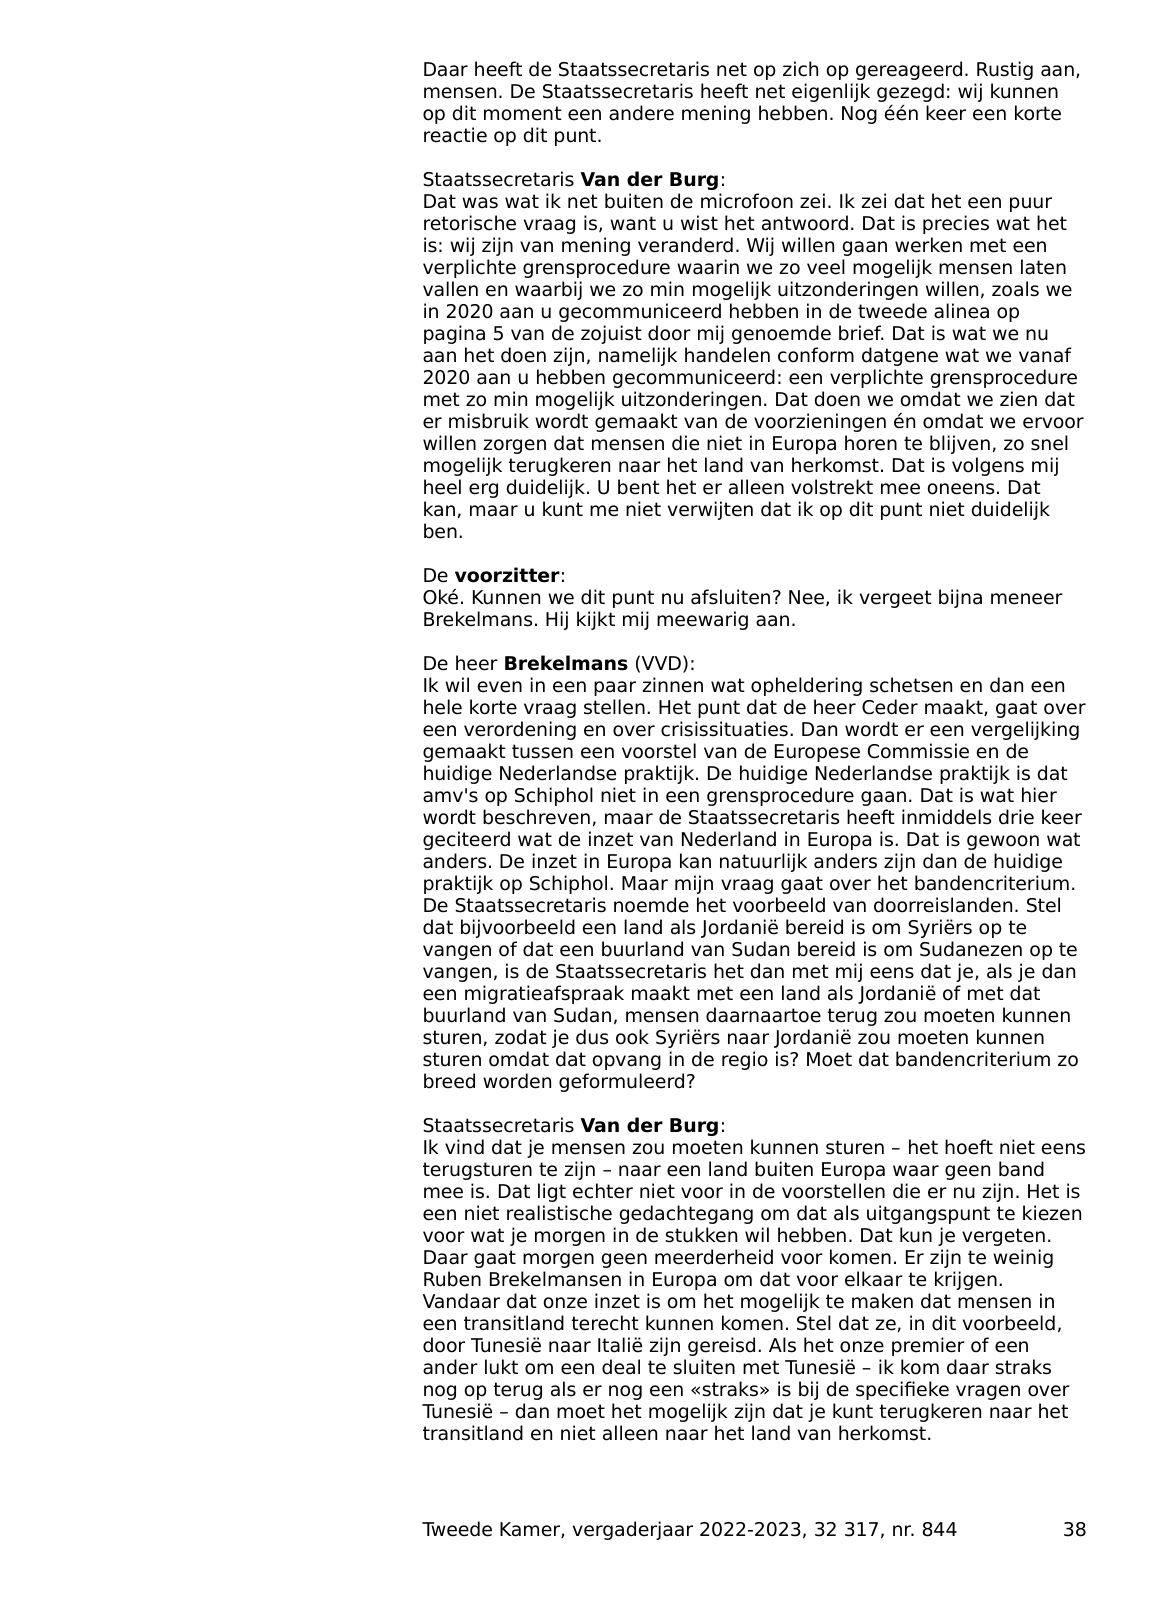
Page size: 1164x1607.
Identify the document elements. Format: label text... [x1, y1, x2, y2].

text Ik vind dat je mensen zou moeten kunnen sturen – het hoeft niet eens terugsturen te zijn – naar een land buiten Europa waar geen band mee is. Dat ligt echter niet voor in de voorstellen die er nu zijn. Het is een niet realistische gedachtegang om dat als uitgangspunt te kiezen voor wat je morgen in de stukken wil hebben. Dat kun je vergeten. Daar gaat morgen geen meerderheid voor komen. Er zijn te weinig Ruben Brekelmansen in Europa om dat voor elkaar te krijgen. Vandaar dat onze inzet is om het mogelijk te maken dat mensen in een transitland terecht kunnen komen. Stel dat ze, in dit voorbeeld, door Tunesië naar Italië zijn gereisd. Als het onze premier of een ander lukt om een deal te sluiten met Tunesië – ik kom daar straks nog op terug als er nog een «straks» is bij de specifieke vragen over Tunesië – dan moet het mogelijk zijn dat je kunt terugkeren naar het transitland en niet alleen naar het land van herkomst. [422, 1137, 1087, 1444]
text Daar heeft de Staatssecretaris net op zich op gereageerd. Rustig aan, mensen. De Staatssecretaris heeft net eigenlijk gezegd: wij kunnen op dit moment een andere mening hebben. Nog één keer een korte reactie op dit punt. [422, 59, 1087, 147]
text Ik wil even in een paar zinnen wat opheldering schetsen en dan een hele korte vraag stellen. Het punt dat de heer Ceder maakt, gaat over een verordening en over crisissituaties. Dan wordt er een vergelijking gemaakt tussen een voorstel van de Europese Commissie en de huidige Nederlandse praktijk. De huidige Nederlandse praktijk is dat amv's op Schiphol niet in een grensprocedure gaan. Dat is wat hier wordt beschreven, maar de Staatssecretaris heeft inmiddels drie keer geciteerd wat de inzet van Nederland in Europa is. Dat is gewoon wat anders. De inzet in Europa kan natuurlijk anders zijn dan de huidige praktijk op Schiphol. Maar mijn vraag gaat over het bandencriterium. De Staatssecretaris noemde het voorbeeld van doorreislanden. Stel dat bijvoorbeeld een land als Jordanië bereid is om Syriërs op te vangen of dat een buurland van Sudan bereid is om Sudanezen op te vangen, is de Staatssecretaris het dan met mij eens dat je, als je dan een migratieafspraak maakt met een land als Jordanië of met dat buurland van Sudan, mensen daarnaartoe terug zou moeten kunnen sturen, zodat je dus ook Syriërs naar Jordanië zou moeten kunnen sturen omdat dat opvang in de regio is? Moet dat bandencriterium zo breed worden geformuleerd? [422, 675, 1087, 1093]
text Oké. Kunnen we dit punt nu afsluiten? Nee, ik vergeet bijna meneer Brekelmans. Hij kijkt mij meewarig aan. [422, 587, 1087, 631]
text De heer Brekelmans (VVD): [422, 653, 1087, 675]
text Staatssecretaris Van der Burg: [422, 169, 1087, 191]
text Dat was wat ik net buiten de microfoon zei. Ik zei dat het een puur retorische vraag is, want u wist het antwoord. Dat is precies wat het is: wij zijn van mening veranderd. Wij willen gaan werken met een verplichte grensprocedure waarin we zo veel mogelijk mensen laten vallen en waarbij we zo min mogelijk uitzonderingen willen, zoals we in 2020 aan u gecommuniceerd hebben in de tweede alinea op pagina 5 van de zojuist door mij genoemde brief. Dat is wat we nu aan het doen zijn, namelijk handelen conform datgene wat we vanaf 2020 aan u hebben gecommuniceerd: een verplichte grensprocedure met zo min mogelijk uitzonderingen. Dat doen we omdat we zien dat er misbruik wordt gemaakt van de voorzieningen én omdat we ervoor willen zorgen dat mensen die niet in Europa horen te blijven, zo snel mogelijk terugkeren naar het land van herkomst. Dat is volgens mij heel erg duidelijk. U bent het er alleen volstrekt mee oneens. Dat kan, maar u kunt me niet verwijten dat ik op dit punt niet duidelijk ben. [422, 191, 1087, 543]
text De voorzitter: [422, 565, 1087, 587]
text Staatssecretaris Van der Burg: [422, 1115, 1087, 1137]
